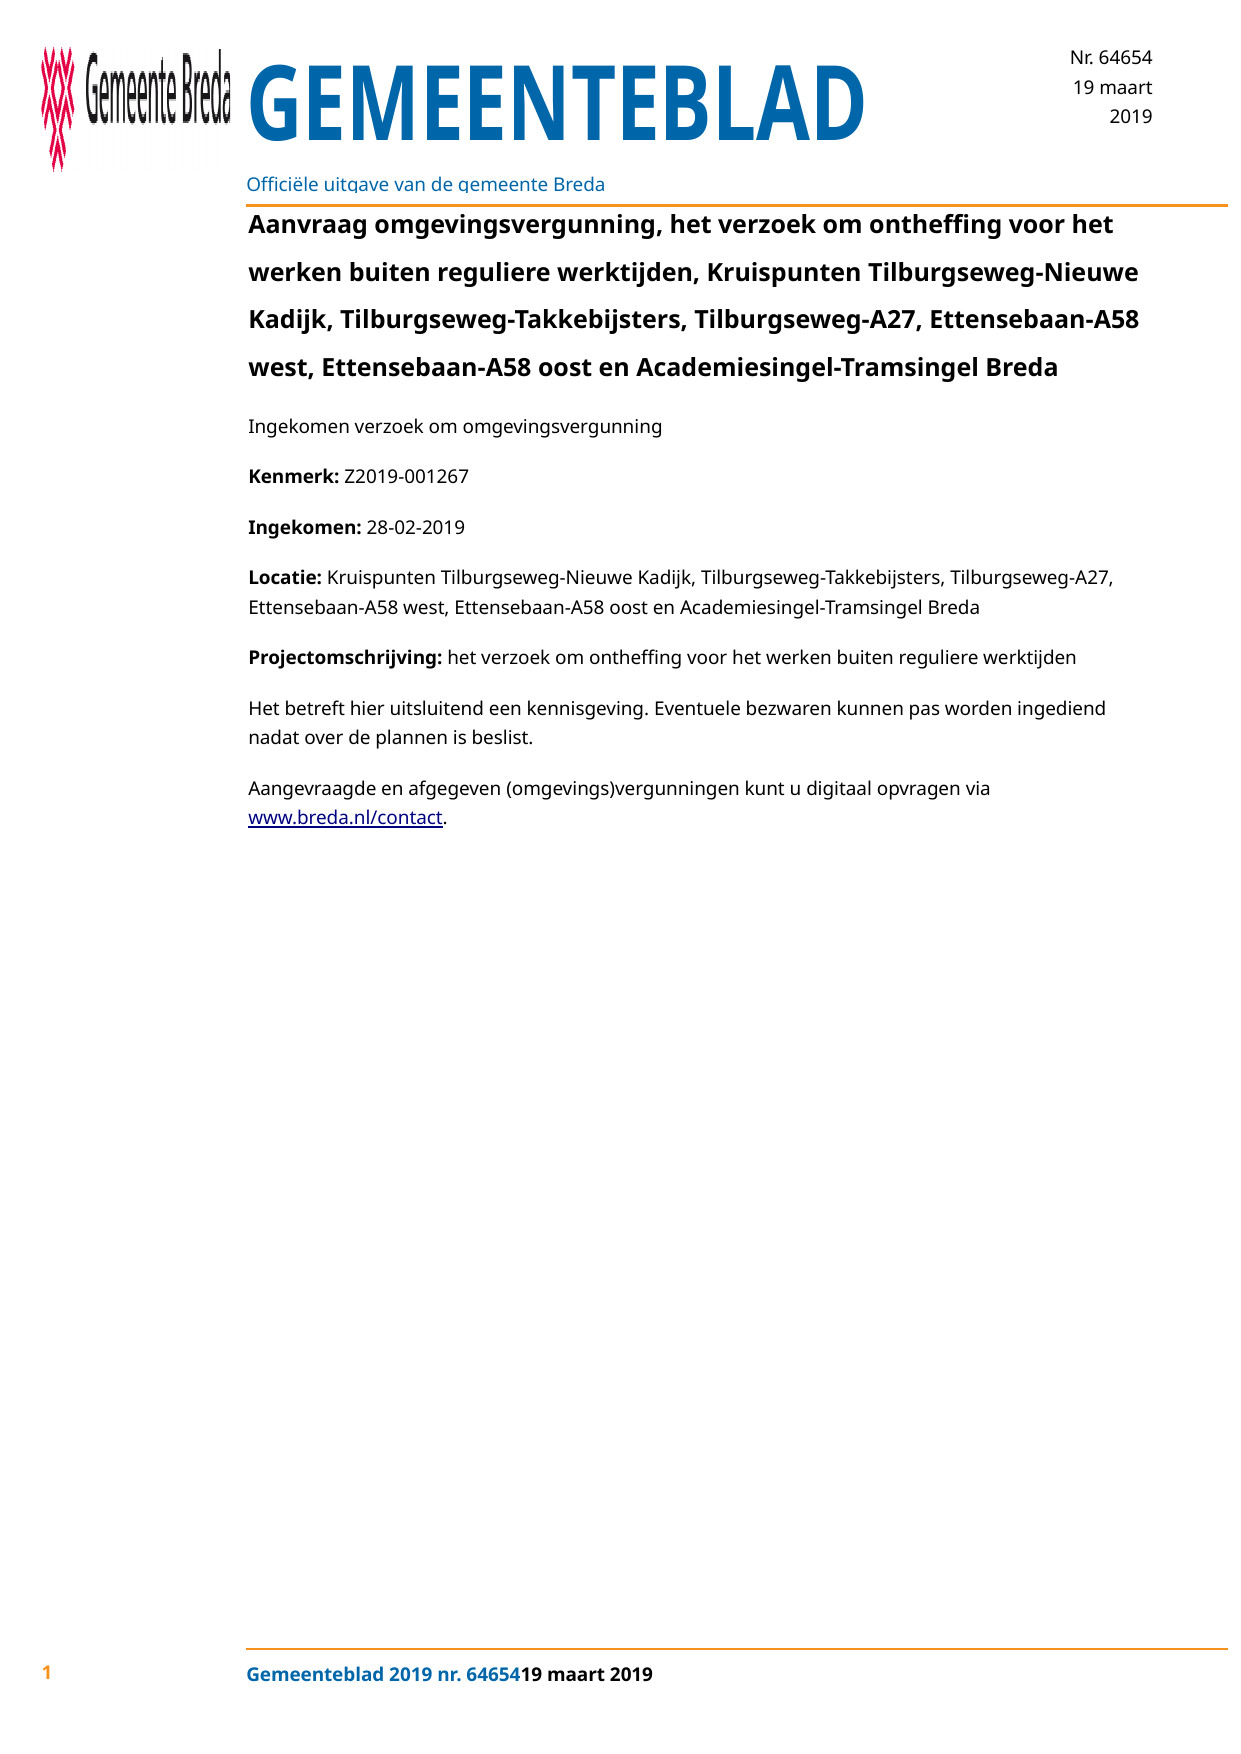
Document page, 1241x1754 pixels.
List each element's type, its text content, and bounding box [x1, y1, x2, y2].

text Projectomschrijving: het verzoek om ontheffing voor het werken buiten reguliere werktijden [248, 644, 1152, 670]
text Ingekomen: 28-02-2019 [248, 514, 1152, 540]
text Locatie: Kruispunten Tilburgseweg-Nieuwe Kadijk, Tilburgseweg-Takkebijsters, Tilburgseweg-A27, Ettensebaan-A58 west, Ettensebaan-A58 oost en Academiesingel-Tramsingel Breda [248, 564, 1152, 620]
text Aangevraagde en afgegeven (omgevings)vergunningen kunt u digitaal opvragen via www.breda.nl/contact. [248, 775, 1152, 830]
text Het betreft hier uitsluitend een kennisgeving. Eventuele bezwaren kunnen pas worden ingediend nadat over de plannen is beslist. [248, 695, 1152, 750]
text Kenmerk: Z2019-001267 [248, 463, 1152, 489]
text Aanvraag omgevingsvergunning, het verzoek om ontheffing voor het werken buiten reguliere werktijden, Kruispunten Tilburgseweg-Nieuwe Kadijk, Tilburgseweg-Takkebijsters, Tilburgseweg-A27, Ettensebaan-A58 west, Ettensebaan-A58 oost en Academiesingel-Tramsingel Breda [248, 207, 1152, 384]
picture [41, 47, 231, 172]
text Ingekomen verzoek om omgevingsvergunning [248, 413, 1152, 439]
